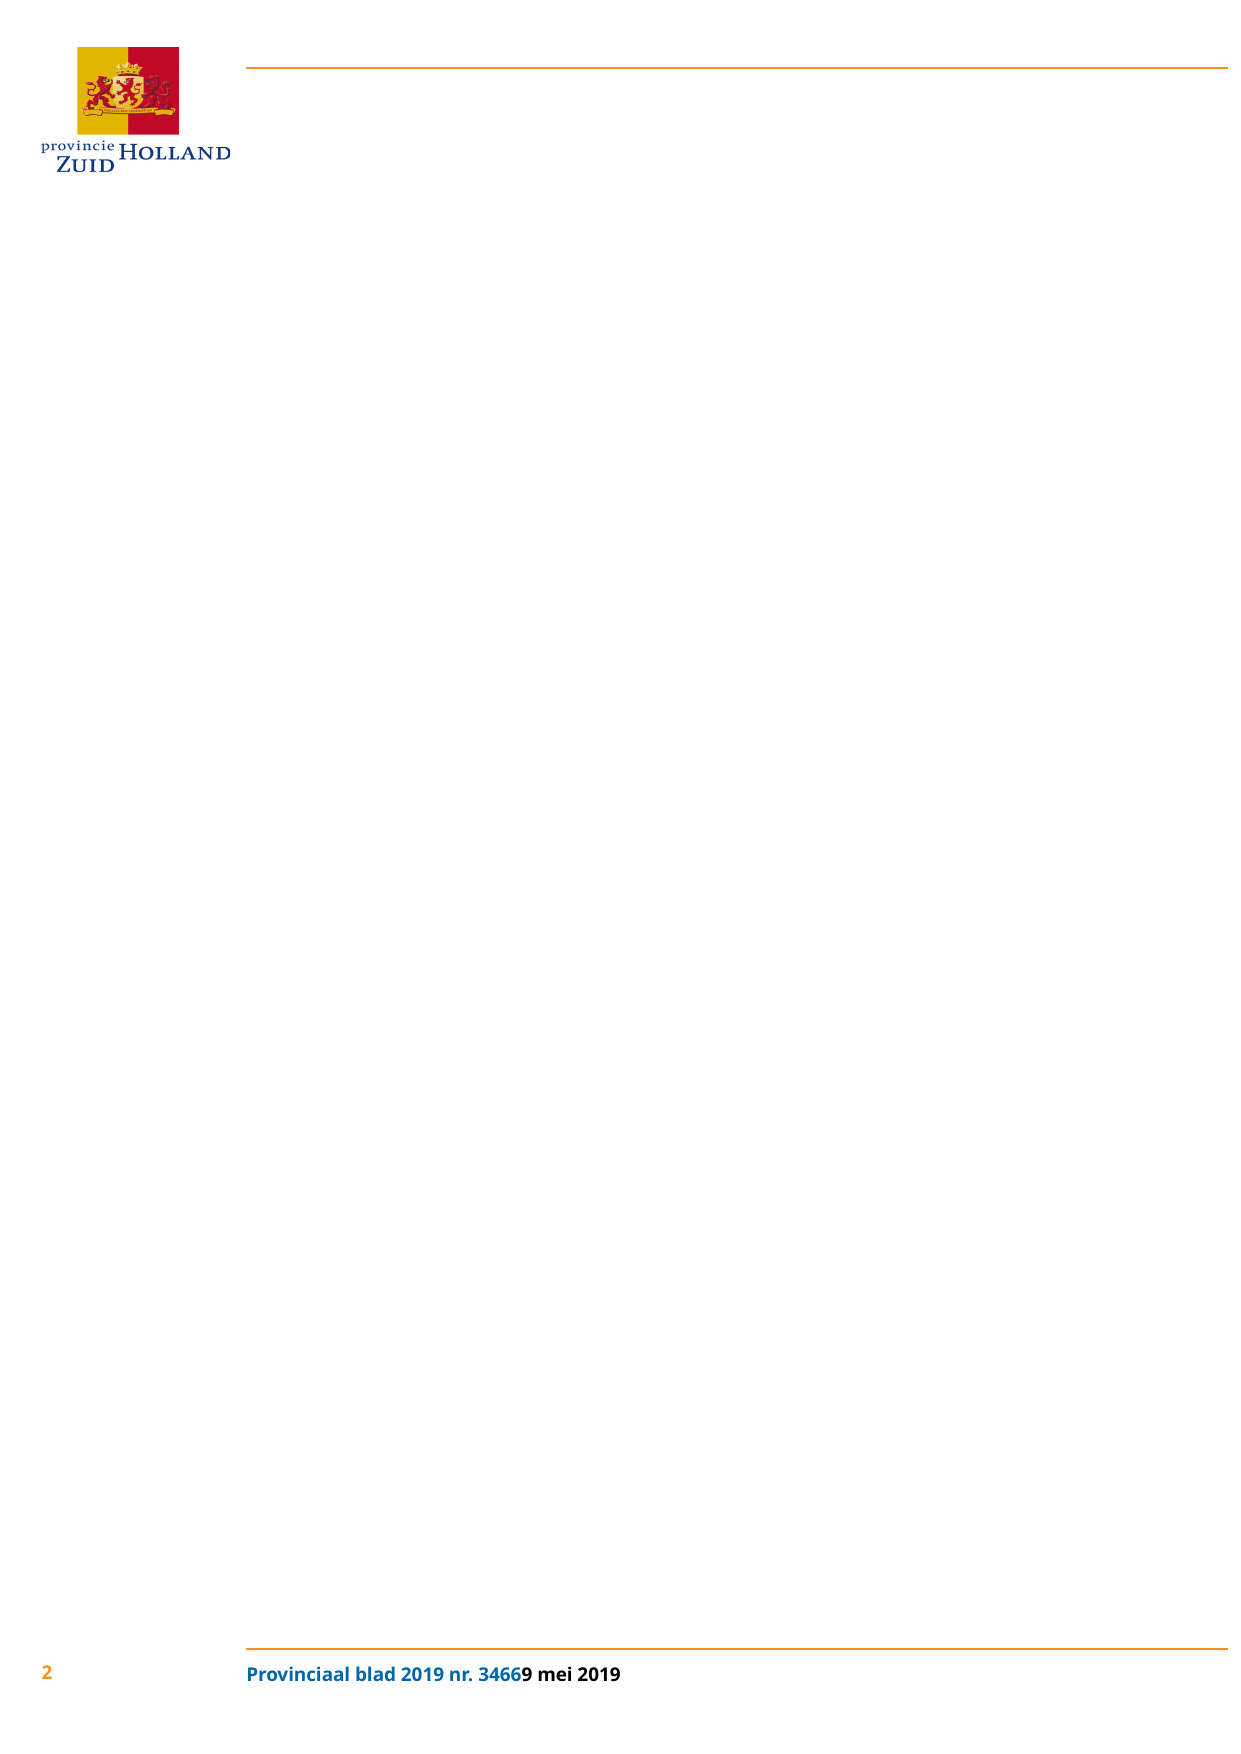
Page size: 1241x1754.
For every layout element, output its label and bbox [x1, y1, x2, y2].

picture [41, 47, 231, 172]
